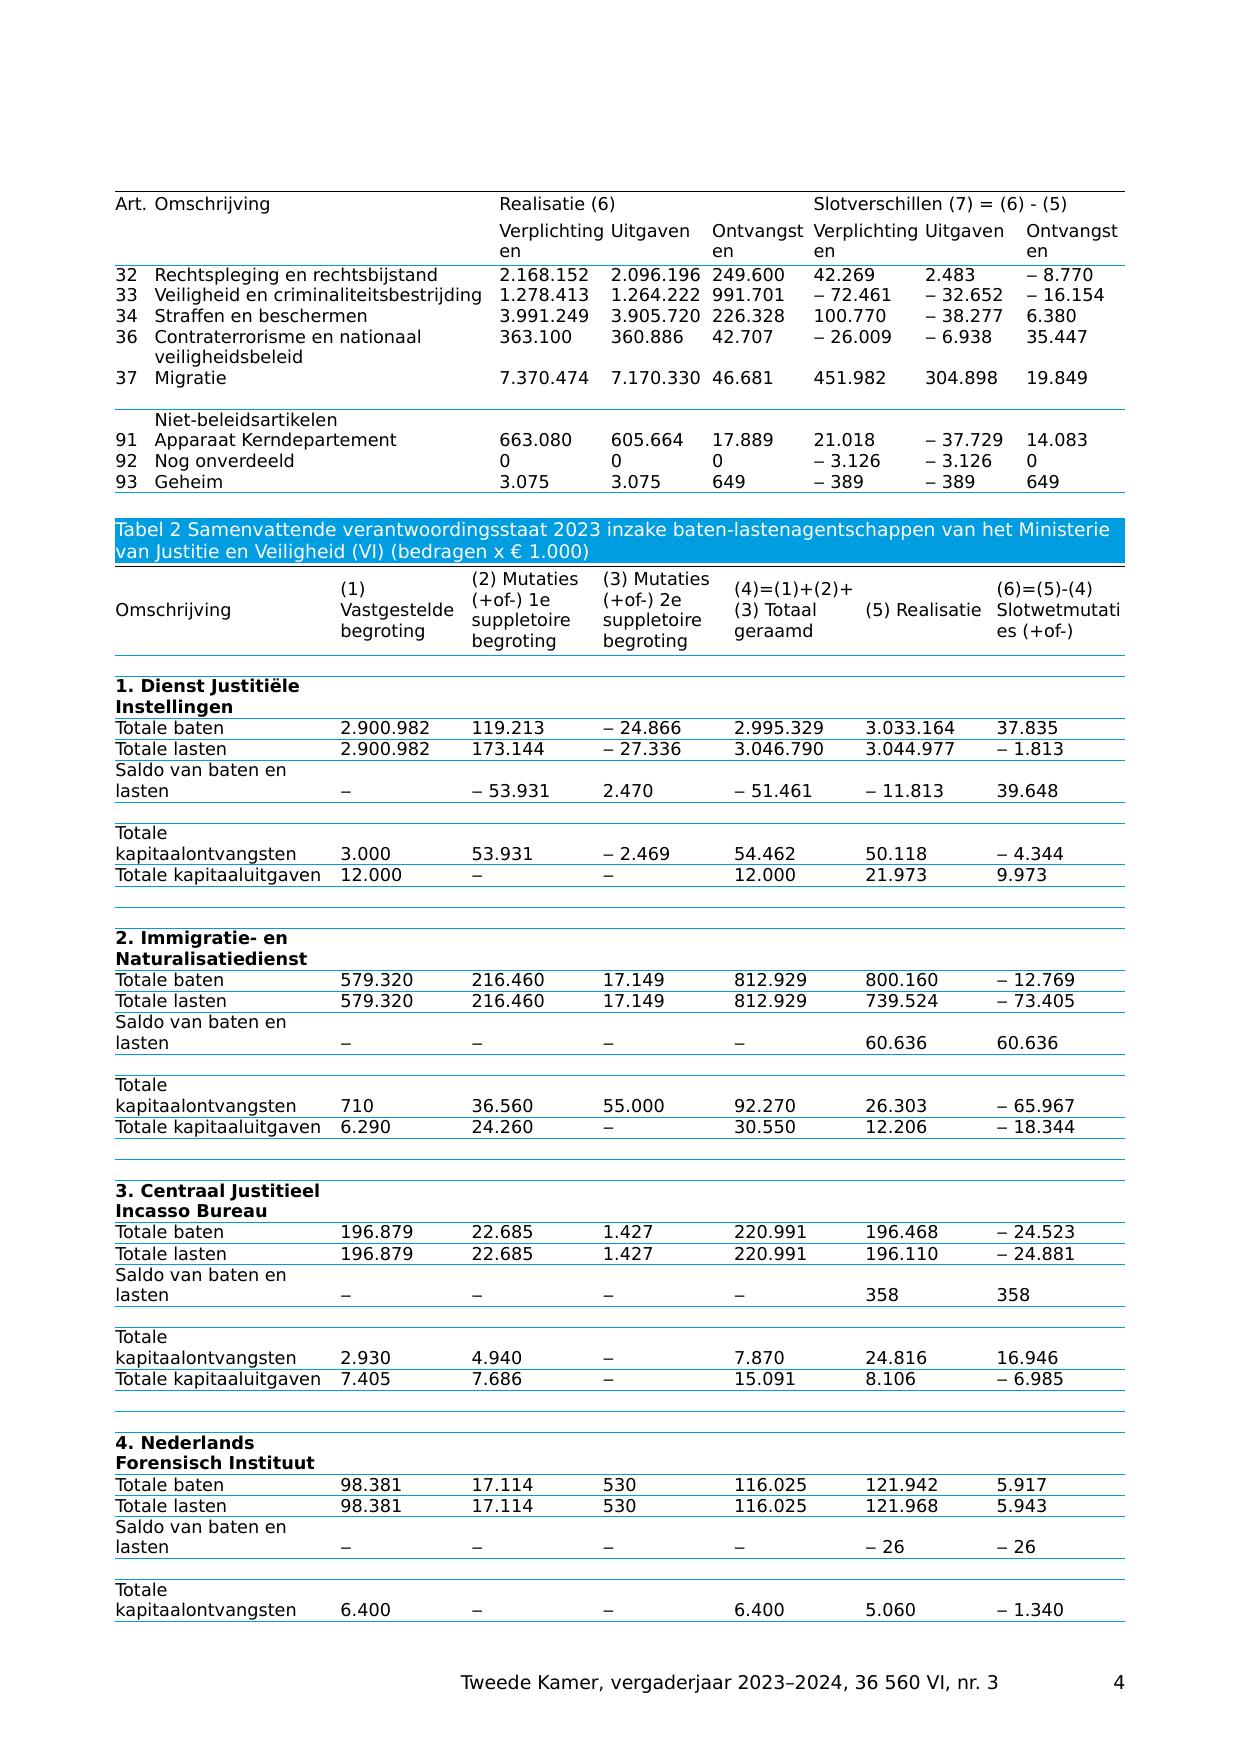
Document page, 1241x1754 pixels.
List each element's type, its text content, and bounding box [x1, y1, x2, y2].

table_cell 2. Immigratie- en Naturalisatiedienst [115, 929, 337, 969]
table_cell 91 [115, 430, 151, 451]
table_cell 3.905.720 [608, 306, 709, 327]
table_cell 16.946 [994, 1328, 1125, 1369]
table_cell [731, 908, 862, 928]
table_cell 649 [1023, 472, 1125, 492]
table_cell 710 [337, 1076, 468, 1117]
table_cell ‒ [600, 865, 731, 886]
table_cell ‒ [600, 1517, 731, 1558]
table_cell [731, 887, 862, 907]
table_cell 17.149 [600, 992, 731, 1012]
table_cell Totale kapitaaluitgaven [115, 1370, 337, 1390]
table_cell 92 [115, 451, 151, 472]
table_cell [731, 1055, 862, 1075]
table_cell 3. Centraal Justitieel Incasso Bureau [115, 1181, 337, 1222]
table_cell [337, 677, 468, 717]
table_cell 26.303 [862, 1076, 993, 1117]
table_cell [469, 1139, 600, 1159]
table_cell [469, 887, 600, 907]
table_cell Totale kapitaalontvangsten [115, 1328, 337, 1369]
table_cell [115, 887, 337, 907]
table_cell [862, 1307, 993, 1327]
table_cell (1) Vastgestelde begroting [337, 567, 468, 654]
table_cell [115, 656, 337, 676]
table_cell 173.144 [469, 740, 600, 760]
table_cell 196.879 [337, 1244, 468, 1264]
table_cell ‒ 27.336 [600, 740, 731, 760]
table_header Art. [115, 192, 151, 218]
table_cell ‒ [469, 1580, 600, 1621]
table_cell Veiligheid en criminaliteitsbestrijding [151, 285, 496, 306]
table_cell 7.870 [731, 1328, 862, 1369]
table_cell [994, 908, 1125, 928]
table_cell Omschrijving [115, 567, 337, 654]
table_cell [337, 1391, 468, 1411]
table_cell 812.929 [731, 971, 862, 991]
table_cell [337, 656, 468, 676]
table_cell 98.381 [337, 1496, 468, 1516]
table_cell 6.290 [337, 1118, 468, 1138]
table_cell [337, 1559, 468, 1579]
table_cell Totale kapitaaluitgaven [115, 865, 337, 886]
table_cell Apparaat Kerndepartement [151, 430, 496, 451]
table_cell 649 [709, 472, 810, 492]
table_cell Straffen en beschermen [151, 306, 496, 327]
table_cell 60.636 [994, 1013, 1125, 1054]
table_cell Totale kapitaaluitgaven [115, 1118, 337, 1138]
table_cell Totale lasten [115, 740, 337, 760]
table_cell Contraterrorisme en nationaal veiligheidsbeleid [151, 327, 496, 368]
table_cell 2.900.982 [337, 719, 468, 738]
table_cell 33 [115, 285, 151, 306]
table_cell 3.000 [337, 824, 468, 864]
table_cell 93 [115, 472, 151, 492]
table_cell ‒ 6.938 [922, 327, 1023, 368]
table_cell 121.942 [862, 1475, 993, 1495]
table_cell [994, 803, 1125, 823]
table_cell 17.114 [469, 1496, 600, 1516]
table_cell [862, 929, 993, 969]
table_cell 12.000 [337, 865, 468, 886]
table_cell 6.380 [1023, 306, 1125, 327]
table_cell (3) Mutaties (+of-) 2e suppletoire begroting [600, 567, 731, 654]
table_cell Saldo van baten en lasten [115, 761, 337, 801]
table_cell 24.260 [469, 1118, 600, 1138]
table_cell Totale kapitaalontvangsten [115, 824, 337, 864]
table_cell 739.524 [862, 992, 993, 1012]
table_cell [337, 908, 468, 928]
table_cell [922, 389, 1023, 409]
table_cell [337, 1160, 468, 1180]
table_cell ‒ 24.881 [994, 1244, 1125, 1264]
table_cell (6)=(5)-(4) Slotwetmutaties (+of-) [994, 567, 1125, 654]
table_cell 54.462 [731, 824, 862, 864]
table_cell [731, 677, 862, 717]
table_cell 7.370.474 [496, 368, 608, 388]
table_cell ‒ [731, 1517, 862, 1558]
table_cell 39.648 [994, 761, 1125, 801]
table_cell [151, 389, 496, 409]
table_cell 116.025 [731, 1496, 862, 1516]
table_cell 12.000 [731, 865, 862, 886]
table_cell 121.968 [862, 1496, 993, 1516]
table_cell [600, 1160, 731, 1180]
table_cell [115, 1055, 337, 1075]
table_cell [600, 929, 731, 969]
table_cell ‒ 2.469 [600, 824, 731, 864]
table_cell [600, 1307, 731, 1327]
table_cell ‒ 73.405 [994, 992, 1125, 1012]
table_cell [994, 1391, 1125, 1411]
table_cell ‒ 65.967 [994, 1076, 1125, 1117]
table_cell ‒ 6.985 [994, 1370, 1125, 1390]
table_cell 530 [600, 1496, 731, 1516]
table_cell 53.931 [469, 824, 600, 864]
table_cell [709, 389, 810, 409]
table_cell 3.046.790 [731, 740, 862, 760]
table_cell [600, 1412, 731, 1432]
table_cell 196.468 [862, 1223, 993, 1243]
table_cell 32 [115, 266, 151, 285]
table_cell [731, 1559, 862, 1579]
table_cell 55.000 [600, 1076, 731, 1117]
table_cell Totale lasten [115, 992, 337, 1012]
table_cell [496, 410, 608, 430]
table_cell [994, 1412, 1125, 1432]
table_cell [469, 1160, 600, 1180]
table_cell [115, 410, 151, 430]
table_cell 5.943 [994, 1496, 1125, 1516]
table_cell ‒ 72.461 [810, 285, 922, 306]
table_cell [994, 656, 1125, 676]
table_cell Totale kapitaalontvangsten [115, 1580, 337, 1621]
table_cell 663.080 [496, 430, 608, 451]
table_cell [1023, 389, 1125, 409]
table_cell 34 [115, 306, 151, 327]
table_cell [862, 677, 993, 717]
table_cell [994, 1160, 1125, 1180]
table_cell [922, 410, 1023, 430]
table_cell [862, 656, 993, 676]
table_cell [115, 908, 337, 928]
table_cell [115, 1412, 337, 1432]
table_cell [469, 1412, 600, 1432]
table_cell Totale baten [115, 1475, 337, 1495]
table_cell [994, 1433, 1125, 1474]
table_cell [731, 656, 862, 676]
table_cell ‒ 1.813 [994, 740, 1125, 760]
table_cell Verplichtingen [810, 218, 922, 265]
table_cell ‒ [337, 761, 468, 801]
table_cell 2.995.329 [731, 719, 862, 738]
table_cell [115, 389, 151, 409]
table_cell 7.405 [337, 1370, 468, 1390]
table_cell [337, 803, 468, 823]
table_cell ‒ [600, 1118, 731, 1138]
table_cell [115, 1391, 337, 1411]
table_cell [115, 803, 337, 823]
table_cell 2.168.152 [496, 266, 608, 285]
table_cell [862, 1559, 993, 1579]
table_cell 358 [862, 1265, 993, 1306]
table_cell 0 [1023, 451, 1125, 472]
table_cell [469, 1391, 600, 1411]
table_cell ‒ [469, 1517, 600, 1558]
table_cell [731, 929, 862, 969]
table_cell ‒ [731, 1265, 862, 1306]
table_cell [600, 1433, 731, 1474]
table_cell [337, 1139, 468, 1159]
table_cell [862, 1139, 993, 1159]
table_cell Nog onverdeeld [151, 451, 496, 472]
table_cell Uitgaven [608, 218, 709, 265]
table_cell 21.018 [810, 430, 922, 451]
table_cell 37.835 [994, 719, 1125, 738]
table_cell [810, 410, 922, 430]
table_cell 15.091 [731, 1370, 862, 1390]
table_cell 196.879 [337, 1223, 468, 1243]
table_cell ‒ 24.866 [600, 719, 731, 738]
table_cell 92.270 [731, 1076, 862, 1117]
table_cell ‒ 389 [922, 472, 1023, 492]
table_cell [731, 1433, 862, 1474]
table_cell [469, 1307, 600, 1327]
table_cell 116.025 [731, 1475, 862, 1495]
table_cell 220.991 [731, 1244, 862, 1264]
table_cell [731, 1181, 862, 1222]
table_cell 9.973 [994, 865, 1125, 886]
table_cell [496, 389, 608, 409]
table_cell [994, 1559, 1125, 1579]
table_cell [469, 677, 600, 717]
table_cell 30.550 [731, 1118, 862, 1138]
table_cell [115, 1160, 337, 1180]
table_cell Ontvangsten [1023, 218, 1125, 265]
table_cell 36 [115, 327, 151, 368]
table_cell [600, 803, 731, 823]
table_cell [115, 1559, 337, 1579]
table_cell ‒ [600, 1328, 731, 1369]
table_cell 358 [994, 1265, 1125, 1306]
table_cell 2.930 [337, 1328, 468, 1369]
table_cell 3.991.249 [496, 306, 608, 327]
table_cell 3.033.164 [862, 719, 993, 738]
table_cell 363.100 [496, 327, 608, 368]
table_cell 2.900.982 [337, 740, 468, 760]
table_cell ‒ [600, 1580, 731, 1621]
table_cell ‒ [337, 1265, 468, 1306]
table_cell 24.816 [862, 1328, 993, 1369]
table_cell 14.083 [1023, 430, 1125, 451]
table_cell [600, 908, 731, 928]
table_cell ‒ 3.126 [810, 451, 922, 472]
table_cell 22.685 [469, 1244, 600, 1264]
table_cell 216.460 [469, 992, 600, 1012]
table_cell Totale lasten [115, 1496, 337, 1516]
table_cell 3.075 [496, 472, 608, 492]
table_cell [709, 410, 810, 430]
table_cell Verplichtingen [496, 218, 608, 265]
table_cell ‒ 12.769 [994, 971, 1125, 991]
table_cell 7.170.330 [608, 368, 709, 388]
table_cell 36.560 [469, 1076, 600, 1117]
table_cell Totale kapitaalontvangsten [115, 1076, 337, 1117]
table_cell 812.929 [731, 992, 862, 1012]
table_cell 2.483 [922, 266, 1023, 285]
table_cell 0 [709, 451, 810, 472]
table_cell ‒ 26 [862, 1517, 993, 1558]
table_cell 579.320 [337, 992, 468, 1012]
table_cell [994, 1307, 1125, 1327]
table_cell (4)=(1)+(2)+(3) Totaal geraamd [731, 567, 862, 654]
table_cell ‒ 38.277 [922, 306, 1023, 327]
table_cell [337, 1412, 468, 1432]
table_cell [862, 887, 993, 907]
table_cell [337, 929, 468, 969]
table_cell 17.114 [469, 1475, 600, 1495]
table_cell ‒ 16.154 [1023, 285, 1125, 306]
table_cell 4.940 [469, 1328, 600, 1369]
table_cell [600, 1139, 731, 1159]
table_cell Totale baten [115, 1223, 337, 1243]
table_cell Saldo van baten en lasten [115, 1517, 337, 1558]
table_cell (5) Realisatie [862, 567, 993, 654]
table_cell 42.707 [709, 327, 810, 368]
table_cell 12.206 [862, 1118, 993, 1138]
table_cell 60.636 [862, 1013, 993, 1054]
table_cell [469, 1433, 600, 1474]
table_cell 991.701 [709, 285, 810, 306]
table_cell [600, 656, 731, 676]
table_cell [469, 803, 600, 823]
table_cell [862, 1412, 993, 1432]
table_cell 1.278.413 [496, 285, 608, 306]
table_cell 119.213 [469, 719, 600, 738]
table_cell 21.973 [862, 865, 993, 886]
table_cell [337, 1307, 468, 1327]
table_cell [862, 803, 993, 823]
table_cell ‒ 18.344 [994, 1118, 1125, 1138]
table_cell (2) Mutaties (+of-) 1e suppletoire begroting [469, 567, 600, 654]
table_cell [994, 677, 1125, 717]
table_cell [862, 1160, 993, 1180]
table_cell [600, 1055, 731, 1075]
table_cell [469, 1559, 600, 1579]
table_cell 2.096.196 [608, 266, 709, 285]
table_cell ‒ 26.009 [810, 327, 922, 368]
table_cell [862, 908, 993, 928]
table_cell ‒ 11.813 [862, 761, 993, 801]
table_cell [994, 1181, 1125, 1222]
table_cell Migratie [151, 368, 496, 388]
table_cell [469, 1055, 600, 1075]
table_cell [862, 1055, 993, 1075]
table_cell 249.600 [709, 266, 810, 285]
table_cell 42.269 [810, 266, 922, 285]
table_cell [862, 1433, 993, 1474]
table_cell [608, 410, 709, 430]
table_cell 605.664 [608, 430, 709, 451]
table_cell 98.381 [337, 1475, 468, 1495]
table_cell ‒ 24.523 [994, 1223, 1125, 1243]
table_cell ‒ 4.344 [994, 824, 1125, 864]
table_cell 1.264.222 [608, 285, 709, 306]
table_cell [608, 389, 709, 409]
table_cell 304.898 [922, 368, 1023, 388]
table_cell ‒ [600, 1370, 731, 1390]
table_cell 226.328 [709, 306, 810, 327]
table_cell [731, 1160, 862, 1180]
table_cell 46.681 [709, 368, 810, 388]
table_cell Geheim [151, 472, 496, 492]
table_cell [337, 1055, 468, 1075]
table_cell [810, 389, 922, 409]
table_cell [600, 1391, 731, 1411]
table_cell 17.149 [600, 971, 731, 991]
table_cell 35.447 [1023, 327, 1125, 368]
table_cell [600, 1181, 731, 1222]
table_cell 100.770 [810, 306, 922, 327]
table_cell ‒ 3.126 [922, 451, 1023, 472]
table_cell [731, 1307, 862, 1327]
table_cell [994, 929, 1125, 969]
table_cell 6.400 [337, 1580, 468, 1621]
table_cell [337, 1433, 468, 1474]
table_cell 800.160 [862, 971, 993, 991]
table_cell [994, 1139, 1125, 1159]
table_cell [731, 1139, 862, 1159]
table_cell [1023, 410, 1125, 430]
table_cell 7.686 [469, 1370, 600, 1390]
table_cell [115, 1139, 337, 1159]
table_cell Totale baten [115, 971, 337, 991]
table_cell 216.460 [469, 971, 600, 991]
table_cell Niet-beleidsartikelen [151, 410, 496, 430]
table_cell ‒ 389 [810, 472, 922, 492]
table_cell 22.685 [469, 1223, 600, 1243]
table_cell ‒ 1.340 [994, 1580, 1125, 1621]
table_cell [731, 1412, 862, 1432]
table_cell [469, 929, 600, 969]
table_cell ‒ 53.931 [469, 761, 600, 801]
table_cell 579.320 [337, 971, 468, 991]
table_cell 19.849 [1023, 368, 1125, 388]
table_cell ‒ [337, 1013, 468, 1054]
table_header Slotverschillen (7) = (6) - (5) [810, 192, 1125, 218]
table_cell ‒ [469, 865, 600, 886]
table_cell [862, 1391, 993, 1411]
table_cell 0 [496, 451, 608, 472]
table_cell ‒ [600, 1265, 731, 1306]
table_cell ‒ [600, 1013, 731, 1054]
table_cell 360.886 [608, 327, 709, 368]
table_cell 451.982 [810, 368, 922, 388]
table_cell ‒ 51.461 [731, 761, 862, 801]
table_header Omschrijving [151, 192, 496, 218]
table_cell [151, 218, 496, 265]
table_cell 4. Nederlands Forensisch Instituut [115, 1433, 337, 1474]
table_cell 37 [115, 368, 151, 388]
table_cell ‒ [469, 1265, 600, 1306]
table_cell 8.106 [862, 1370, 993, 1390]
table_cell [994, 887, 1125, 907]
table_cell Totale lasten [115, 1244, 337, 1264]
table_cell [337, 1181, 468, 1222]
table_cell ‒ [731, 1013, 862, 1054]
table_cell ‒ 32.652 [922, 285, 1023, 306]
table_cell 1.427 [600, 1244, 731, 1264]
table_cell 5.060 [862, 1580, 993, 1621]
table_cell 196.110 [862, 1244, 993, 1264]
table_cell Saldo van baten en lasten [115, 1265, 337, 1306]
table_cell ‒ 26 [994, 1517, 1125, 1558]
table_cell ‒ 8.770 [1023, 266, 1125, 285]
table_cell 0 [608, 451, 709, 472]
table_cell [731, 1391, 862, 1411]
table_cell 17.889 [709, 430, 810, 451]
table_cell ‒ [337, 1517, 468, 1558]
table_cell [469, 1181, 600, 1222]
table_cell Totale baten [115, 719, 337, 738]
table_cell [731, 803, 862, 823]
table_cell 50.118 [862, 824, 993, 864]
table_cell ‒ [469, 1013, 600, 1054]
table_cell Ontvangsten [709, 218, 810, 265]
table_cell ‒ 37.729 [922, 430, 1023, 451]
table_cell [600, 677, 731, 717]
table_cell 1.427 [600, 1223, 731, 1243]
table_cell [600, 1559, 731, 1579]
table_cell 2.470 [600, 761, 731, 801]
table_cell Saldo van baten en lasten [115, 1013, 337, 1054]
table_cell [469, 656, 600, 676]
table_cell 6.400 [731, 1580, 862, 1621]
table_cell 3.075 [608, 472, 709, 492]
table_header Realisatie (6) [496, 192, 810, 218]
table_cell 3.044.977 [862, 740, 993, 760]
table_cell 1. Dienst Justitiële Instellingen [115, 677, 337, 717]
table_cell [994, 1055, 1125, 1075]
table_cell Rechtspleging en rechtsbijstand [151, 266, 496, 285]
table_cell [862, 1181, 993, 1222]
table_cell Uitgaven [922, 218, 1023, 265]
table_cell 220.991 [731, 1223, 862, 1243]
table_cell [600, 887, 731, 907]
table_cell [115, 1307, 337, 1327]
table_cell [337, 887, 468, 907]
table_cell [115, 218, 151, 265]
table_cell 5.917 [994, 1475, 1125, 1495]
table_cell 530 [600, 1475, 731, 1495]
table_cell [469, 908, 600, 928]
